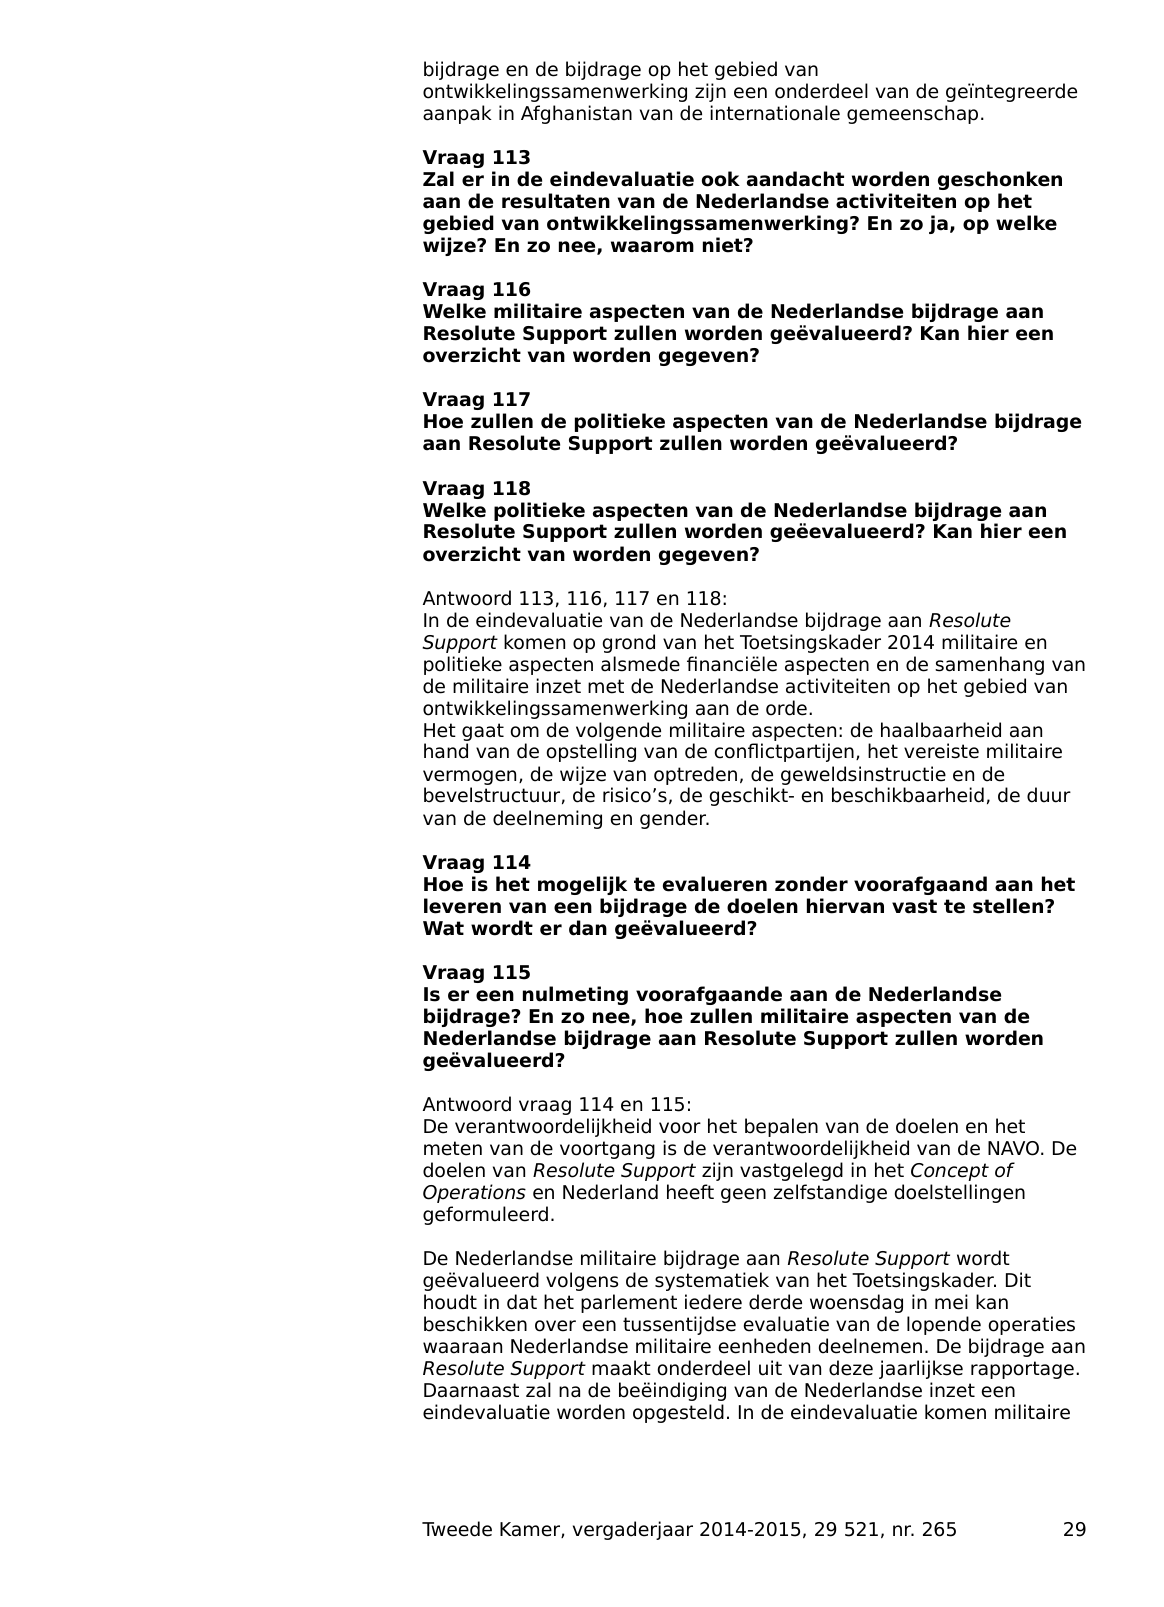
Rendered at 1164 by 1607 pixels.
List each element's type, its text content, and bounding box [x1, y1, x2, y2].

text Welke politieke aspecten van de Nederlandse bijdrage aan Resolute Support zullen worden geëevalueerd? Kan hier een overzicht van worden gegeven? [422, 499, 1087, 565]
text Vraag 117 [422, 389, 1087, 411]
text Het gaat om de volgende militaire aspecten: de haalbaarheid aan hand van de opstelling van de conflictpartijen, het vereiste militaire vermogen, de wijze van optreden, de geweldsinstructie en de bevelstructuur, de risico’s, de geschikt- en beschikbaarheid, de duur van de deelneming en gender. [422, 719, 1087, 829]
text Antwoord 113, 116, 117 en 118: [422, 588, 1087, 609]
text Hoe is het mogelijk te evalueren zonder voorafgaand aan het leveren van een bijdrage de doelen hiervan vast te stellen? Wat wordt er dan geëvalueerd? [422, 873, 1087, 939]
text Antwoord vraag 114 en 115: [422, 1094, 1087, 1116]
text De Nederlandse militaire bijdrage aan Resolute Support wordt geëvalueerd volgens de systematiek van het Toetsingskader. Dit houdt in dat het parlement iedere derde woensdag in mei kan beschikken over een tussentijdse evaluatie van de lopende operaties waaraan Nederlandse militaire eenheden deelnemen. De bijdrage aan Resolute Support maakt onderdeel uit van deze jaarlijkse rapportage. Daarnaast zal na de beëindiging van de Nederlandse inzet een eindevaluatie worden opgesteld. In de eindevaluatie komen militaire [422, 1248, 1087, 1424]
text In de eindevaluatie van de Nederlandse bijdrage aan Resolute Support komen op grond van het Toetsingskader 2014 militaire en politieke aspecten alsmede financiële aspecten en de samenhang van de militaire inzet met de Nederlandse activiteiten op het gebied van ontwikkelingssamenwerking aan de orde. [422, 609, 1087, 719]
text Zal er in de eindevaluatie ook aandacht worden geschonken aan de resultaten van de Nederlandse activiteiten op het gebied van ontwikkelingssamenwerking? En zo ja, op welke wijze? En zo nee, waarom niet? [422, 169, 1087, 257]
text Vraag 118 [422, 477, 1087, 499]
text De verantwoordelijkheid voor het bepalen van de doelen en het meten van de voortgang is de verantwoordelijkheid van de NAVO. De doelen van Resolute Support zijn vastgelegd in het Concept of Operations en Nederland heeft geen zelfstandige doelstellingen geformuleerd. [422, 1116, 1087, 1226]
text Vraag 114 [422, 852, 1087, 873]
text bijdrage en de bijdrage op het gebied van ontwikkelingssamenwerking zijn een onderdeel van de geïntegreerde aanpak in Afghanistan van de internationale gemeenschap. [422, 59, 1087, 125]
text Hoe zullen de politieke aspecten van de Nederlandse bijdrage aan Resolute Support zullen worden geëvalueerd? [422, 411, 1087, 455]
text Vraag 113 [422, 147, 1087, 169]
text Vraag 116 [422, 279, 1087, 301]
text Welke militaire aspecten van de Nederlandse bijdrage aan Resolute Support zullen worden geëvalueerd? Kan hier een overzicht van worden gegeven? [422, 301, 1087, 367]
text Vraag 115 [422, 962, 1087, 984]
text Is er een nulmeting voorafgaande aan de Nederlandse bijdrage? En zo nee, hoe zullen militaire aspecten van de Nederlandse bijdrage aan Resolute Support zullen worden geëvalueerd? [422, 984, 1087, 1072]
